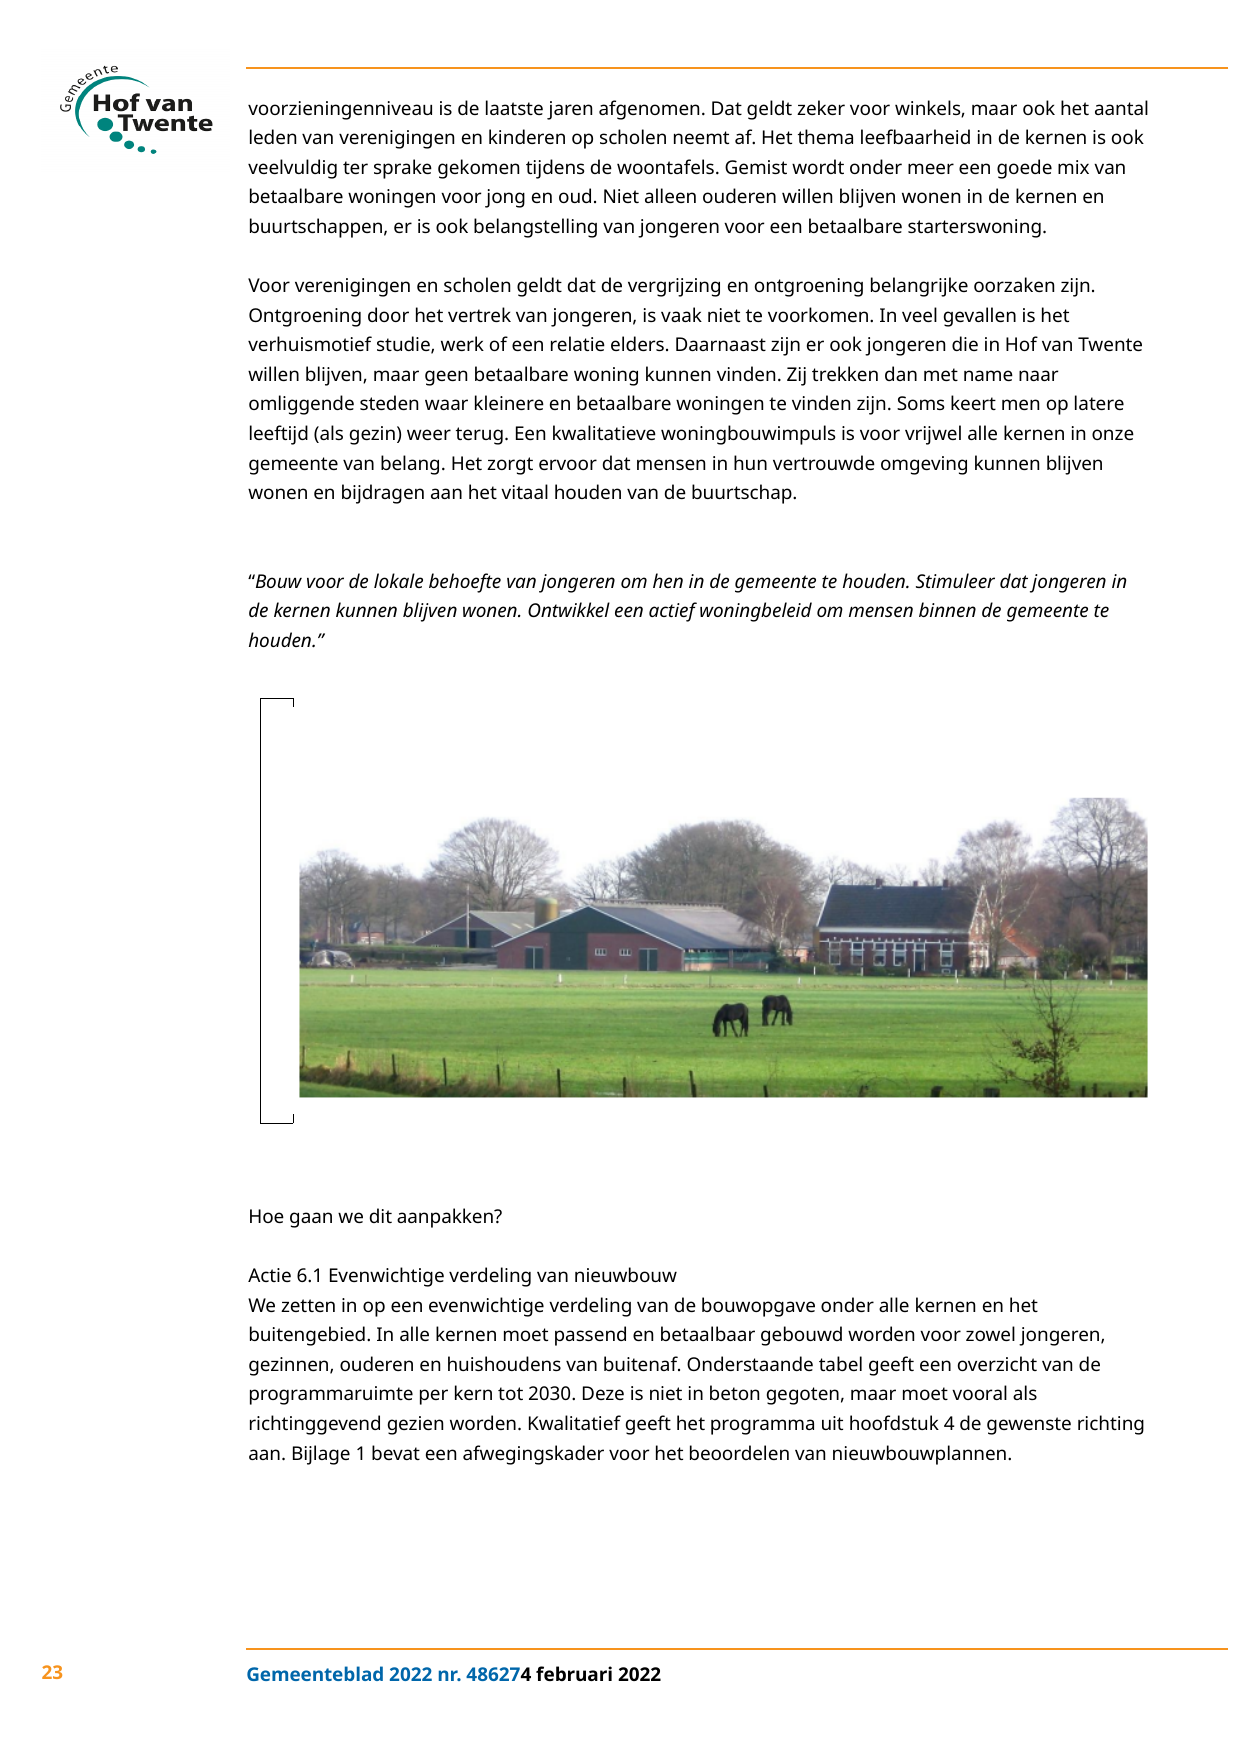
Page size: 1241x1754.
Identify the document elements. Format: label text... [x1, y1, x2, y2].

text “Bouw voor de lokale behoefte van jongeren om hen in de gemeente te houden. Stimuleer dat jongeren in de kernen kunnen blijven wonen. Ontwikkel een actief woningbeleid om mensen binnen de gemeente te houden.” [248, 568, 1152, 653]
text Voor verenigingen en scholen geldt dat de vergrijzing en ontgroening belangrijke oorzaken zijn. Ontgroening door het vertrek van jongeren, is vaak niet te voorkomen. In veel gevallen is het verhuismotief studie, werk of een relatie elders. Daarnaast zijn er ook jongeren die in Hof van Twente willen blijven, maar geen betaalbare woning kunnen vinden. Zij trekken dan met name naar omliggende steden waar kleinere en betaalbare woningen te vinden zijn. Soms keert men op latere leeftijd (als gezin) weer terug. Een kwalitatieve woningbouwimpuls is voor vrijwel alle kernen in onze gemeente van belang. Het zorgt ervoor dat mensen in hun vertrouwde omgeving kunnen blijven wonen en bijdragen aan het vitaal houden van de buurtschap. [248, 272, 1152, 505]
text We zetten in op een evenwichtige verdeling van de bouwopgave onder alle kernen en het buitengebied. In alle kernen moet passend en betaalbaar gebouwd worden voor zowel jongeren, gezinnen, ouderen en huishoudens van buitenaf. Onderstaande tabel geeft een overzicht van de programmaruimte per kern tot 2030. Deze is niet in beton gegoten, maar moet vooral als richtinggevend gezien worden. Kwalitatief geeft het programma uit hoofdstuk 4 de gewenste richting aan. Bijlage 1 bevat een afwegingskader voor het beoordelen van nieuwbouwplannen. [248, 1292, 1152, 1465]
text Actie 6.1 Evenwichtige verdeling van nieuwbouw [248, 1262, 1152, 1288]
text voorzieningenniveau is de laatste jaren afgenomen. Dat geldt zeker voor winkels, maar ook het aantal leden van verenigingen en kinderen op scholen neemt af. Het thema leefbaarheid in de kernen is ook veelvuldig ter sprake gekomen tijdens de woontafels. Gemist wordt onder meer een goede mix van betaalbare woningen voor jong en oud. Niet alleen ouderen willen blijven wonen in de kernen en buurtschappen, er is ook belangstelling van jongeren voor een betaalbare starterswoning. [248, 95, 1152, 239]
picture [268, 707, 1173, 1114]
picture [41, 47, 231, 172]
text Hoe gaan we dit aanpakken? [248, 1203, 1152, 1229]
